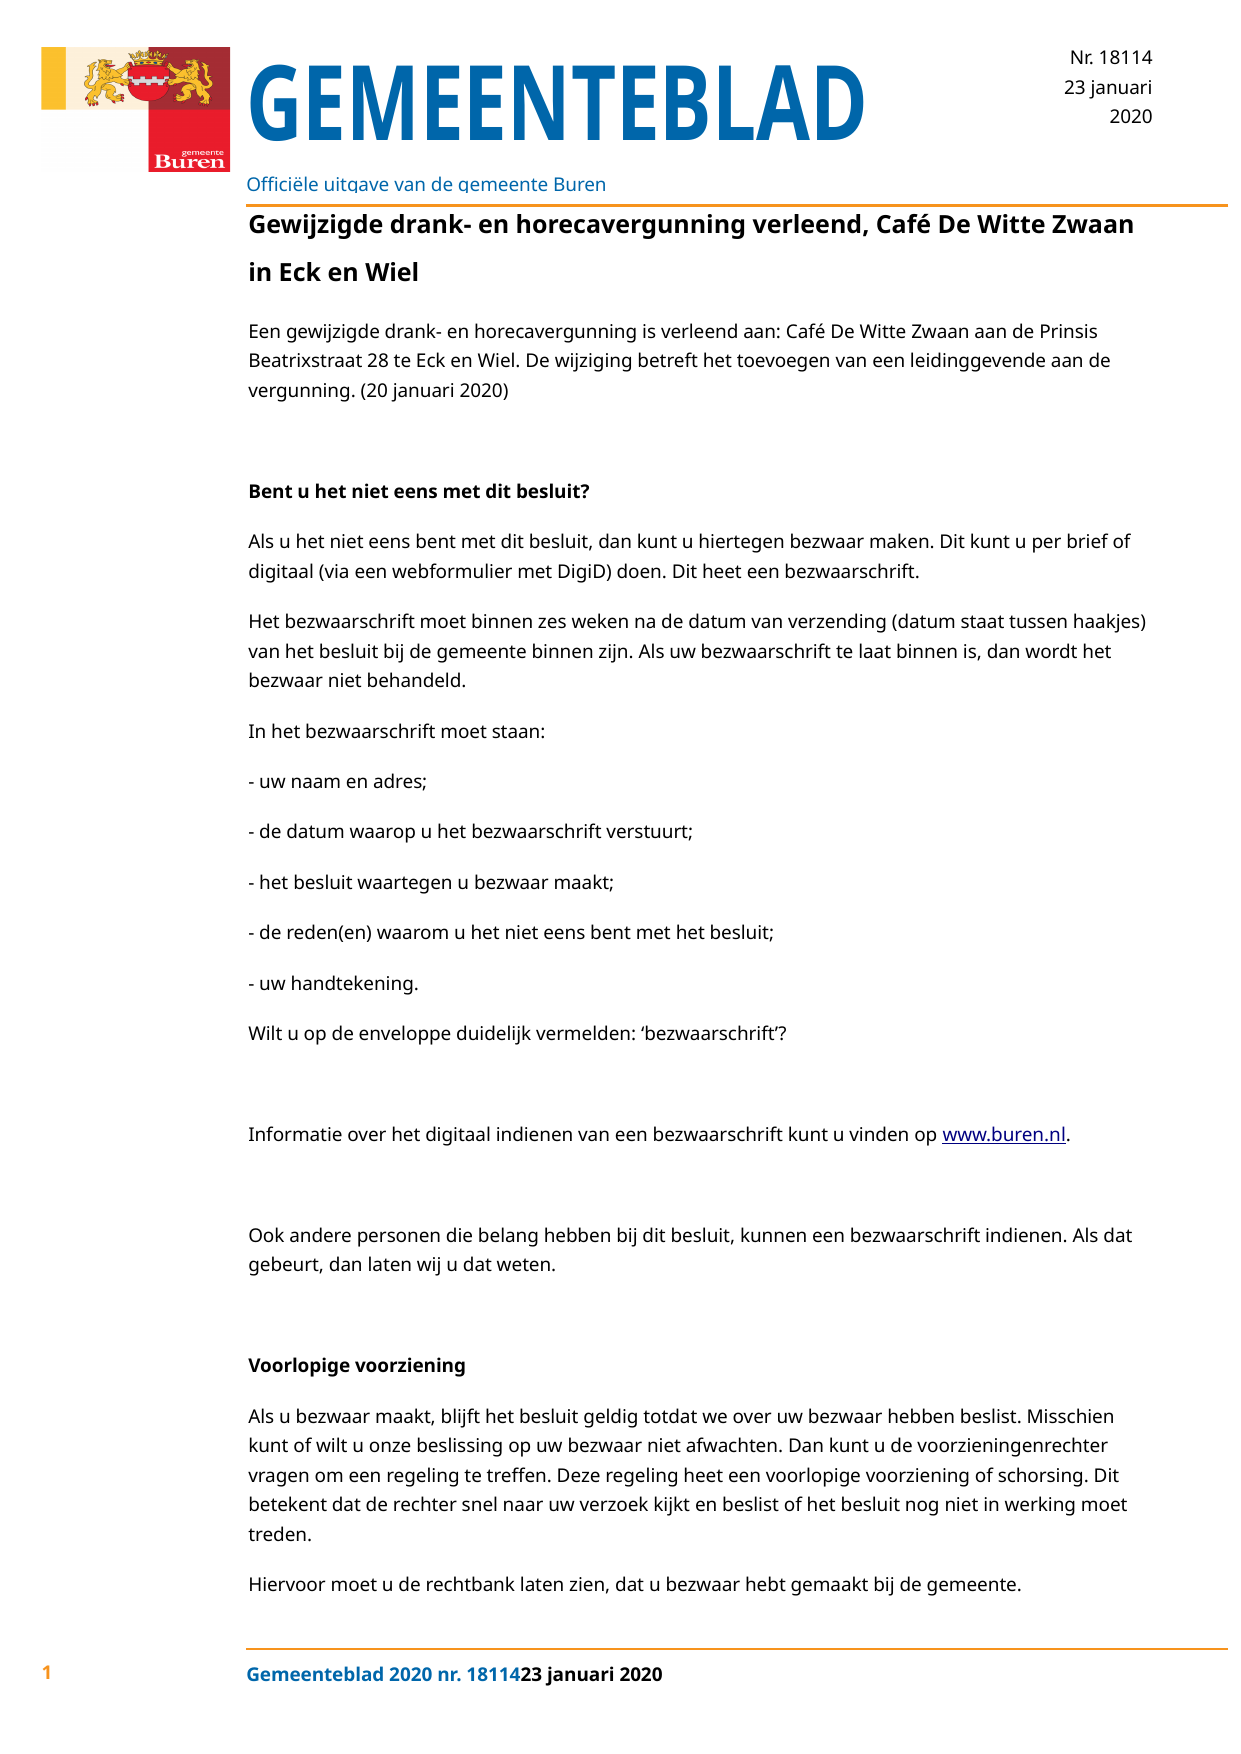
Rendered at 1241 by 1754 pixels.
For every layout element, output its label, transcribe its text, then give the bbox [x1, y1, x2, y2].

text - uw handtekening. [248, 970, 1152, 996]
text Een gewijzigde drank- en horecavergunning is verleend aan: Café De Witte Zwaan aan de Prinsis Beatrixstraat 28 te Eck en Wiel. De wijziging betreft het toevoegen van een leidinggevende aan de vergunning. (20 januari 2020) [248, 318, 1152, 403]
text Het bezwaarschrift moet binnen zes weken na de datum van verzending (datum staat tussen haakjes) van het besluit bij de gemeente binnen zijn. Als uw bezwaarschrift te laat binnen is, dan wordt het bezwaar niet behandeld. [248, 608, 1152, 693]
text Ook andere personen die belang hebben bij dit besluit, kunnen een bezwaarschrift indienen. Als dat gebeurt, dan laten wij u dat weten. [248, 1222, 1152, 1277]
text Voorlopige voorziening [248, 1352, 1152, 1378]
text - de datum waarop u het bezwaarschrift verstuurt; [248, 819, 1152, 844]
text - uw naam en adres; [248, 768, 1152, 794]
picture [41, 47, 231, 172]
text Bent u het niet eens met dit besluit? [248, 478, 1152, 504]
text Wilt u op de enveloppe duidelijk vermelden: ‘bezwaarschrift’? [248, 1020, 1152, 1046]
text In het bezwaarschrift moet staan: [248, 718, 1152, 744]
text - het besluit waartegen u bezwaar maakt; [248, 869, 1152, 895]
text Informatie over het digitaal indienen van een bezwaarschrift kunt u vinden op www.buren.nl. [248, 1121, 1152, 1147]
text Als u bezwaar maakt, blijft het besluit geldig totdat we over uw bezwaar hebben beslist. Misschien kunt of wilt u onze beslissing op uw bezwaar niet afwachten. Dan kunt u de voorzieningenrechter vragen om een regeling te treffen. Deze regeling heet een voorlopige voorziening of schorsing. Dit betekent dat de rechter snel naar uw verzoek kijkt en beslist of het besluit nog niet in werking moet treden. [248, 1403, 1152, 1547]
text Als u het niet eens bent met dit besluit, dan kunt u hiertegen bezwaar maken. Dit kunt u per brief of digitaal (via een webformulier met DigiD) doen. Dit heet een bezwaarschrift. [248, 528, 1152, 584]
text - de reden(en) waarom u het niet eens bent met het besluit; [248, 919, 1152, 945]
text Hiervoor moet u de rechtbank laten zien, dat u bezwaar hebt gemaakt bij de gemeente. [248, 1572, 1152, 1597]
text Gewijzigde drank- en horecavergunning verleend, Café De Witte Zwaan in Eck en Wiel [248, 207, 1152, 288]
